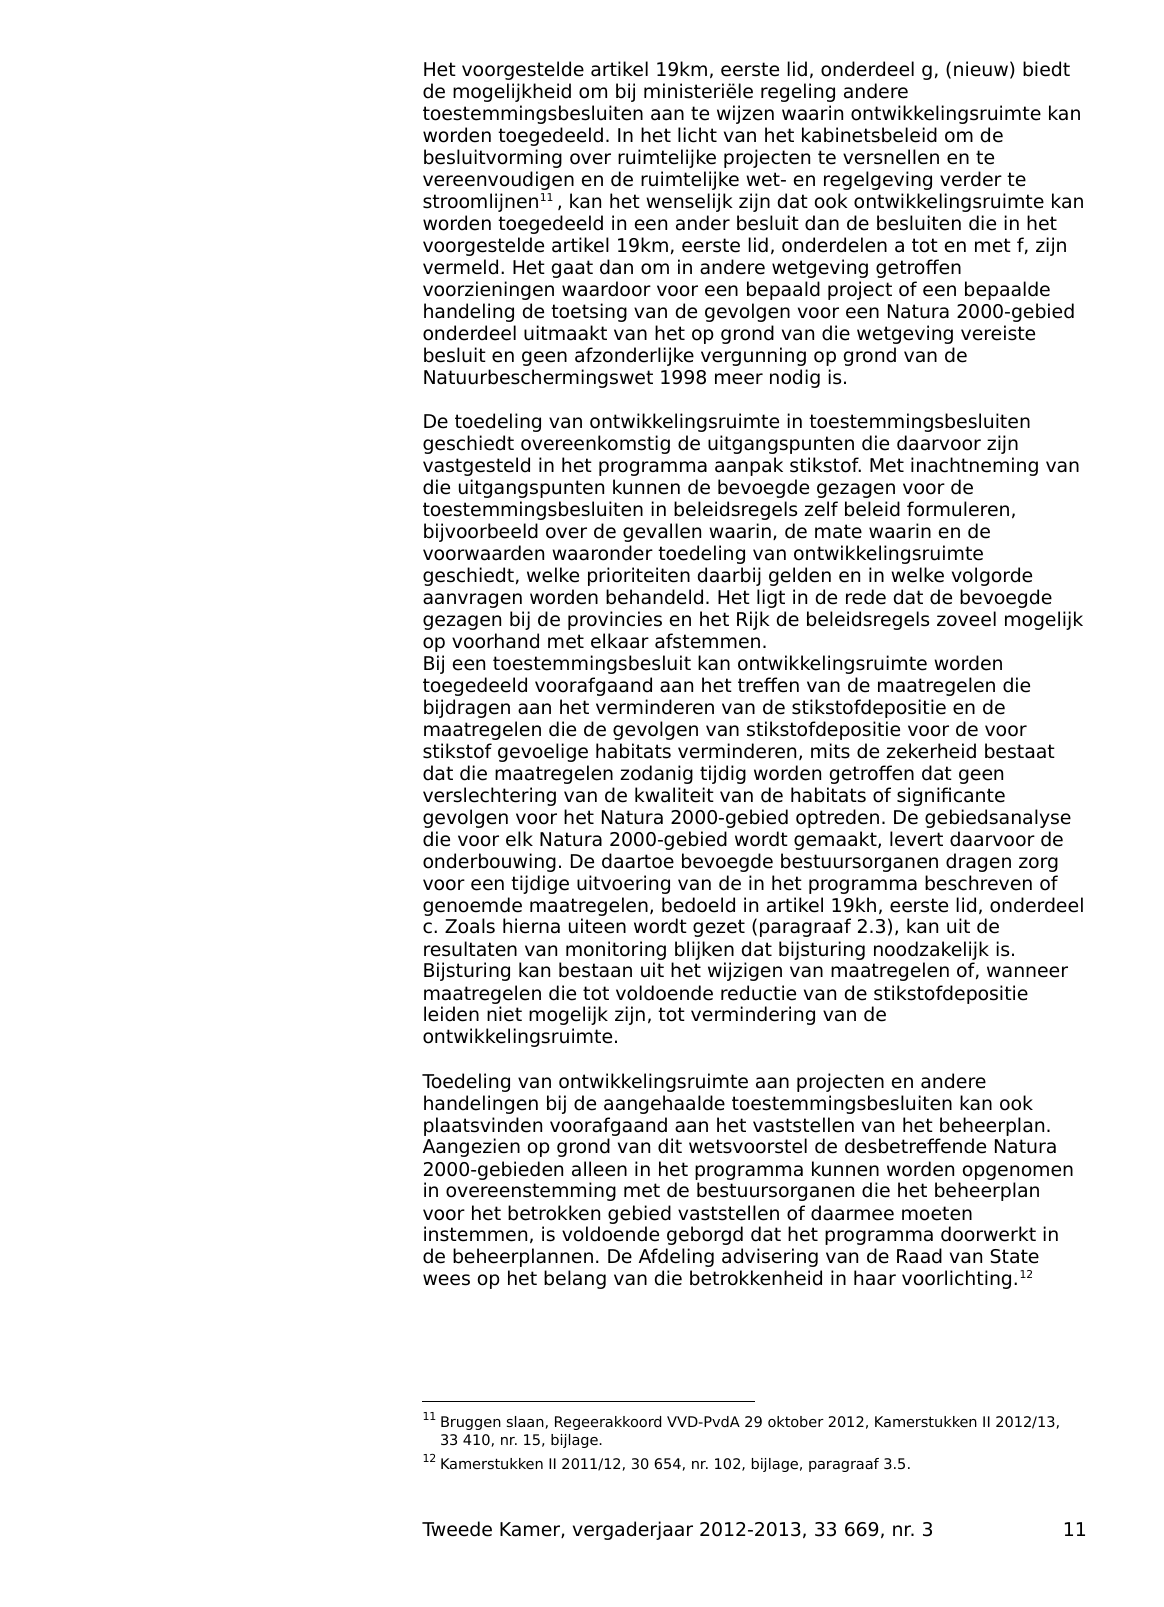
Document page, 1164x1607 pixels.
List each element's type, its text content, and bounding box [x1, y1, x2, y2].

text Bij een toestemmingsbesluit kan ontwikkelingsruimte worden toegedeeld voorafgaand aan het treffen van de maatregelen die bijdragen aan het verminderen van de stikstofdepositie en de maatregelen die de gevolgen van stikstofdepositie voor de voor stikstof gevoelige habitats verminderen, mits de zekerheid bestaat dat die maatregelen zodanig tijdig worden getroffen dat geen verslechtering van de kwaliteit van de habitats of significante gevolgen voor het Natura 2000-gebied optreden. De gebiedsanalyse die voor elk Natura 2000-gebied wordt gemaakt, levert daarvoor de onderbouwing. De daartoe bevoegde bestuursorganen dragen zorg voor een tijdige uitvoering van de in het programma beschreven of genoemde maatregelen, bedoeld in artikel 19kh, eerste lid, onderdeel c. Zoals hierna uiteen wordt gezet (paragraaf 2.3), kan uit de resultaten van monitoring blijken dat bijsturing noodzakelijk is. Bijsturing kan bestaan uit het wijzigen van maatregelen of, wanneer maatregelen die tot voldoende reductie van de stikstofdepositie leiden niet mogelijk zijn, tot vermindering van de ontwikkelingsruimte. [422, 653, 1087, 1048]
text De toedeling van ontwikkelingsruimte in toestemmingsbesluiten geschiedt overeenkomstig de uitgangspunten die daarvoor zijn vastgesteld in het programma aanpak stikstof. Met inachtneming van die uitgangspunten kunnen de bevoegde gezagen voor de toestemmingsbesluiten in beleidsregels zelf beleid formuleren, bijvoorbeeld over de gevallen waarin, de mate waarin en de voorwaarden waaronder toedeling van ontwikkelingsruimte geschiedt, welke prioriteiten daarbij gelden en in welke volgorde aanvragen worden behandeld. Het ligt in de rede dat de bevoegde gezagen bij de provincies en het Rijk de beleidsregels zoveel mogelijk op voorhand met elkaar afstemmen. [422, 411, 1087, 653]
text Het voorgestelde artikel 19km, eerste lid, onderdeel g, (nieuw) biedt de mogelijkheid om bij ministeriële regeling andere toestemmingsbesluiten aan te wijzen waarin ontwikkelingsruimte kan worden toegedeeld. In het licht van het kabinetsbeleid om de besluitvorming over ruimtelijke projecten te versnellen en te vereenvoudigen en de ruimtelijke wet- en regelgeving verder te stroomlijnen, kan het wenselijk zijn dat ook ontwikkelingsruimte kan worden toegedeeld in een ander besluit dan de besluiten die in het voorgestelde artikel 19km, eerste lid, onderdelen a tot en met f, zijn vermeld. Het gaat dan om in andere wetgeving getroffen voorzieningen waardoor voor een bepaald project of een bepaalde handeling de toetsing van de gevolgen voor een Natura 2000-gebied onderdeel uitmaakt van het op grond van die wetgeving vereiste besluit en geen afzonderlijke vergunning op grond van de Natuurbeschermingswet 1998 meer nodig is. [422, 59, 1087, 389]
text Kamerstukken II 2011/12, 30 654, nr. 102, bijlage, paragraaf 3.5. [422, 1452, 1087, 1474]
text Toedeling van ontwikkelingsruimte aan projecten en andere handelingen bij de aangehaalde toestemmingsbesluiten kan ook plaatsvinden voorafgaand aan het vaststellen van het beheerplan. Aangezien op grond van dit wetsvoorstel de desbetreffende Natura 2000-gebieden alleen in het programma kunnen worden opgenomen in overeenstemming met de bestuursorganen die het beheerplan voor het betrokken gebied vaststellen of daarmee moeten instemmen, is voldoende geborgd dat het programma doorwerkt in de beheerplannen. De Afdeling advisering van de Raad van State wees op het belang van die betrokkenheid in haar voorlichting. [422, 1071, 1087, 1290]
text Bruggen slaan, Regeerakkoord VVD-PvdA 29 oktober 2012, Kamerstukken II 2012/13, 33 410, nr. 15, bijlage. [422, 1410, 1087, 1449]
